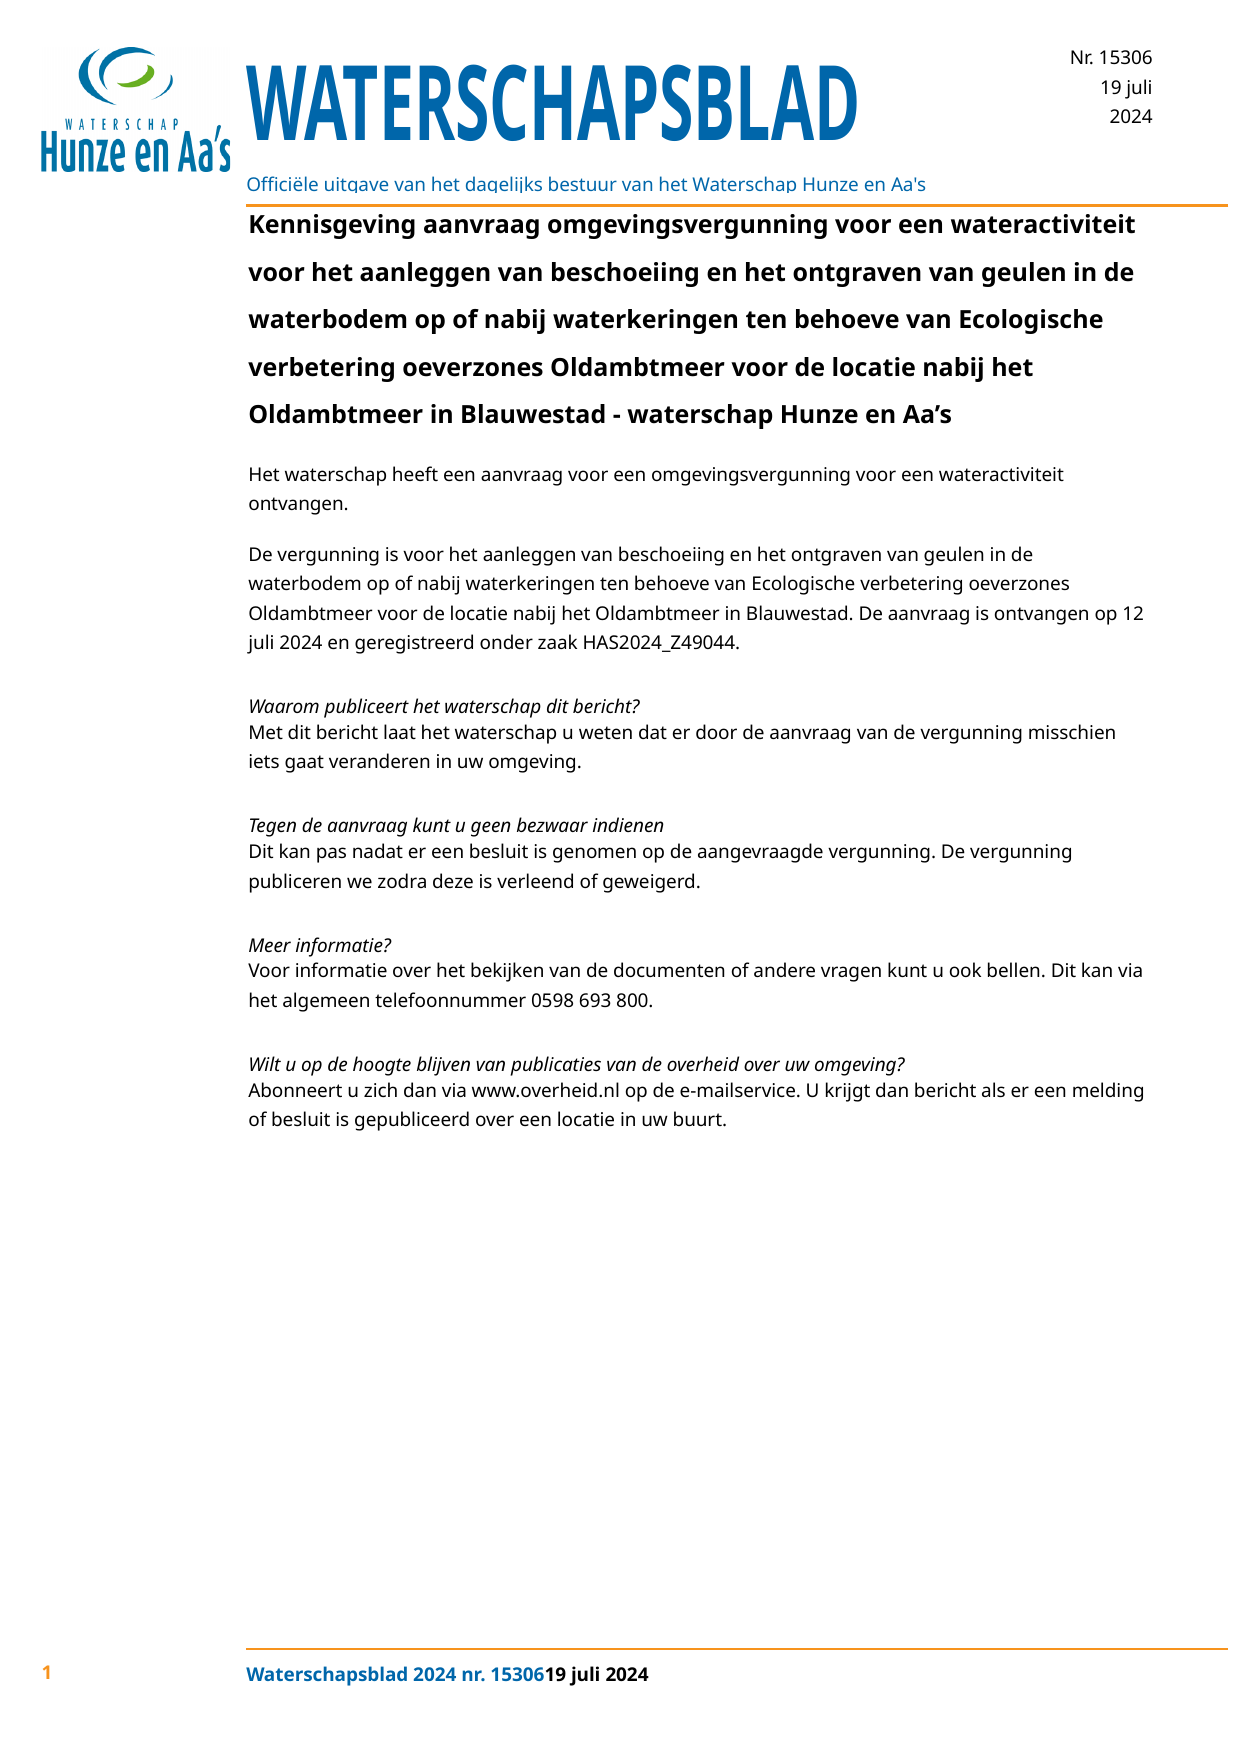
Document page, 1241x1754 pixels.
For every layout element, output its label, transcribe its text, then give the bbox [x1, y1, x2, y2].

text Voor informatie over het bekijken van de documenten of andere vragen kunt u ook bellen. Dit kan via het algemeen telefoonnummer 0598 693 800. [248, 958, 1152, 1013]
text Waarom publiceert het waterschap dit bericht? [248, 693, 1152, 719]
text Wilt u op de hoogte blijven van publicaties van de overheid over uw omgeving? [248, 1051, 1152, 1077]
picture [183, 163, 191, 172]
picture [226, 145, 231, 156]
text De vergunning is voor het aanleggen van beschoeiing en het ontgraven van geulen in de waterbodem op of nabij waterkeringen ten behoeve van Ecologische verbetering oeverzones Oldambtmeer voor de locatie nabij het Oldambtmeer in Blauwestad. De aanvraag is ontvangen op 12 juli 2024 en geregistreerd onder zaak HAS2024_Z49044. [248, 541, 1152, 655]
text Dit kan pas nadat er een besluit is genomen op de aangevraagde vergunning. De vergunning publiceren we zodra deze is verleend of geweigerd. [248, 838, 1152, 894]
text Tegen de aanvraag kunt u geen bezwaar indienen [248, 813, 1152, 838]
picture [47, 154, 51, 172]
text Kennisgeving aanvraag omgevingsvergunning voor een wateractiviteit voor het aanleggen van beschoeiing en het ontgraven van geulen in de waterbodem op of nabij waterkeringen ten behoeve van Ecologische verbetering oeverzones Oldambtmeer voor de locatie nabij het Oldambtmeer in Blauwestad - waterschap Hunze en Aa’s [248, 207, 1152, 431]
text Meer informatie? [248, 932, 1152, 958]
text Het waterschap heeft een aanvraag voor een omgevingsvergunning voor een wateractiviteit ontvangen. [248, 461, 1152, 516]
text Abonneert u zich dan via www.overheid.nl op de e-mailservice. U krijgt dan bericht als er een melding of besluit is gepubliceerd over een locatie in uw buurt. [248, 1077, 1152, 1132]
text Met dit bericht laat het waterschap u weten dat er door de aanvraag van de vergunning misschien iets gaat veranderen in uw omgeving. [248, 719, 1152, 774]
picture [41, 47, 231, 172]
